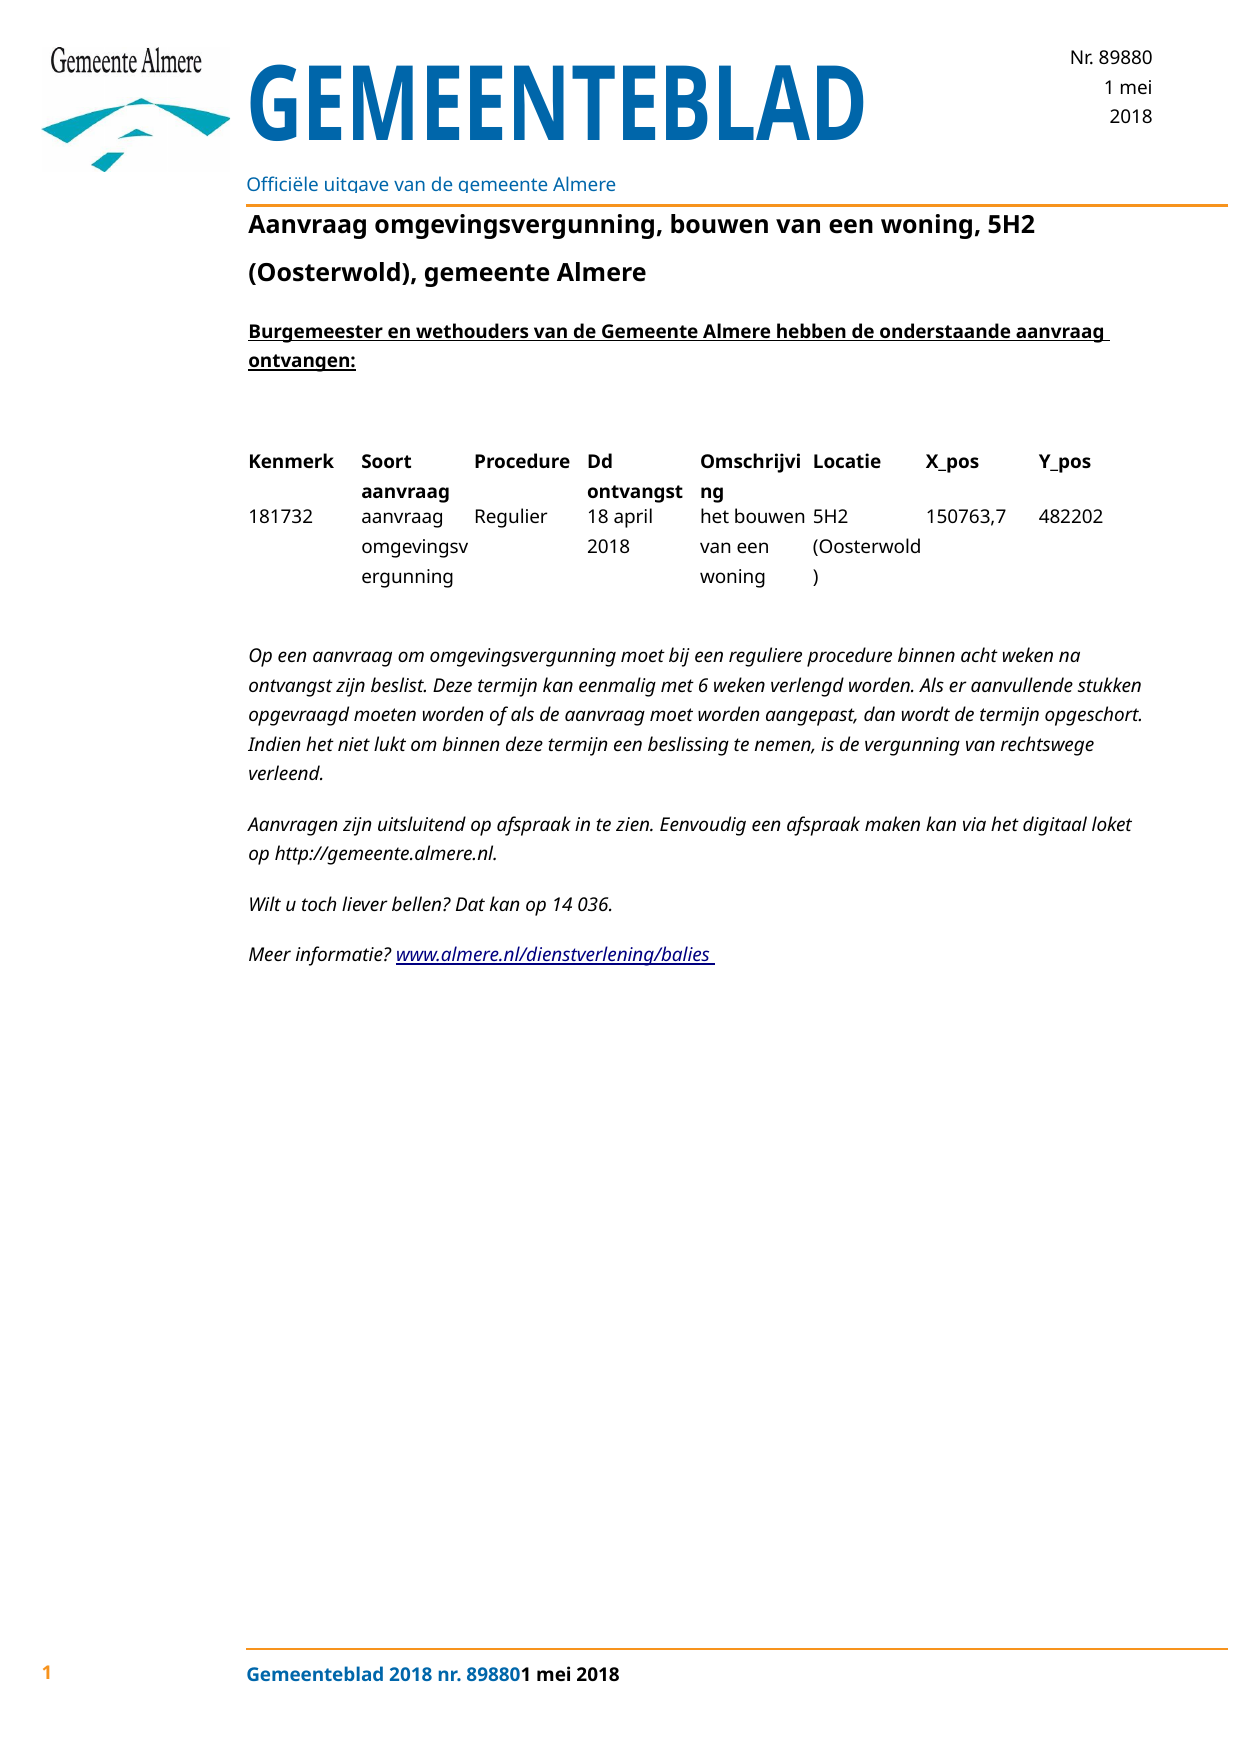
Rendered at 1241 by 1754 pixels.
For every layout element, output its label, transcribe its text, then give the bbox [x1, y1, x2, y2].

text Burgemeester en wethouders van de Gemeente Almere hebben de onderstaande aanvraag ontvangen: [248, 318, 1152, 373]
table_header Soort aanvraag [361, 449, 474, 504]
table_cell aanvraag omgevingsvergunning [361, 504, 474, 589]
table_cell het bouwen van een woning [700, 504, 813, 589]
table_header Dd ontvangst [587, 449, 700, 504]
table_header Procedure [474, 449, 587, 504]
table_header X_pos [926, 449, 1038, 504]
text Aanvragen zijn uitsluitend op afspraak in te zien. Eenvoudig een afspraak maken kan via het digitaal loket op http://gemeente.almere.nl. [248, 811, 1152, 866]
table_cell 5H2 (Oosterwold) [813, 504, 926, 589]
text Op een aanvraag om omgevingsvergunning moet bij een reguliere procedure binnen acht weken na ontvangst zijn beslist. Deze termijn kan eenmalig met 6 weken verlengd worden. Als er aanvullende stukken opgevraagd moeten worden of als de aanvraag moet worden aangepast, dan wordt de termijn opgeschort. Indien het niet lukt om binnen deze termijn een beslissing te nemen, is de vergunning van rechtswege verleend. [248, 642, 1152, 786]
text Wilt u toch liever bellen? Dat kan op 14 036. [248, 891, 1152, 917]
picture [41, 47, 231, 172]
table_cell 150763,7 [926, 504, 1038, 589]
table_header Omschrijving [700, 449, 813, 504]
table_cell 18 april 2018 [587, 504, 700, 589]
table_cell 482202 [1039, 504, 1152, 589]
table_header Y_pos [1039, 449, 1152, 504]
table_cell Regulier [474, 504, 587, 589]
table_header Kenmerk [248, 449, 361, 504]
table_cell 181732 [248, 504, 361, 589]
text Aanvraag omgevingsvergunning, bouwen van een woning, 5H2 (Oosterwold), gemeente Almere [248, 207, 1152, 288]
table_header Locatie [813, 449, 926, 504]
text Meer informatie? www.almere.nl/dienstverlening/balies [248, 941, 1152, 967]
